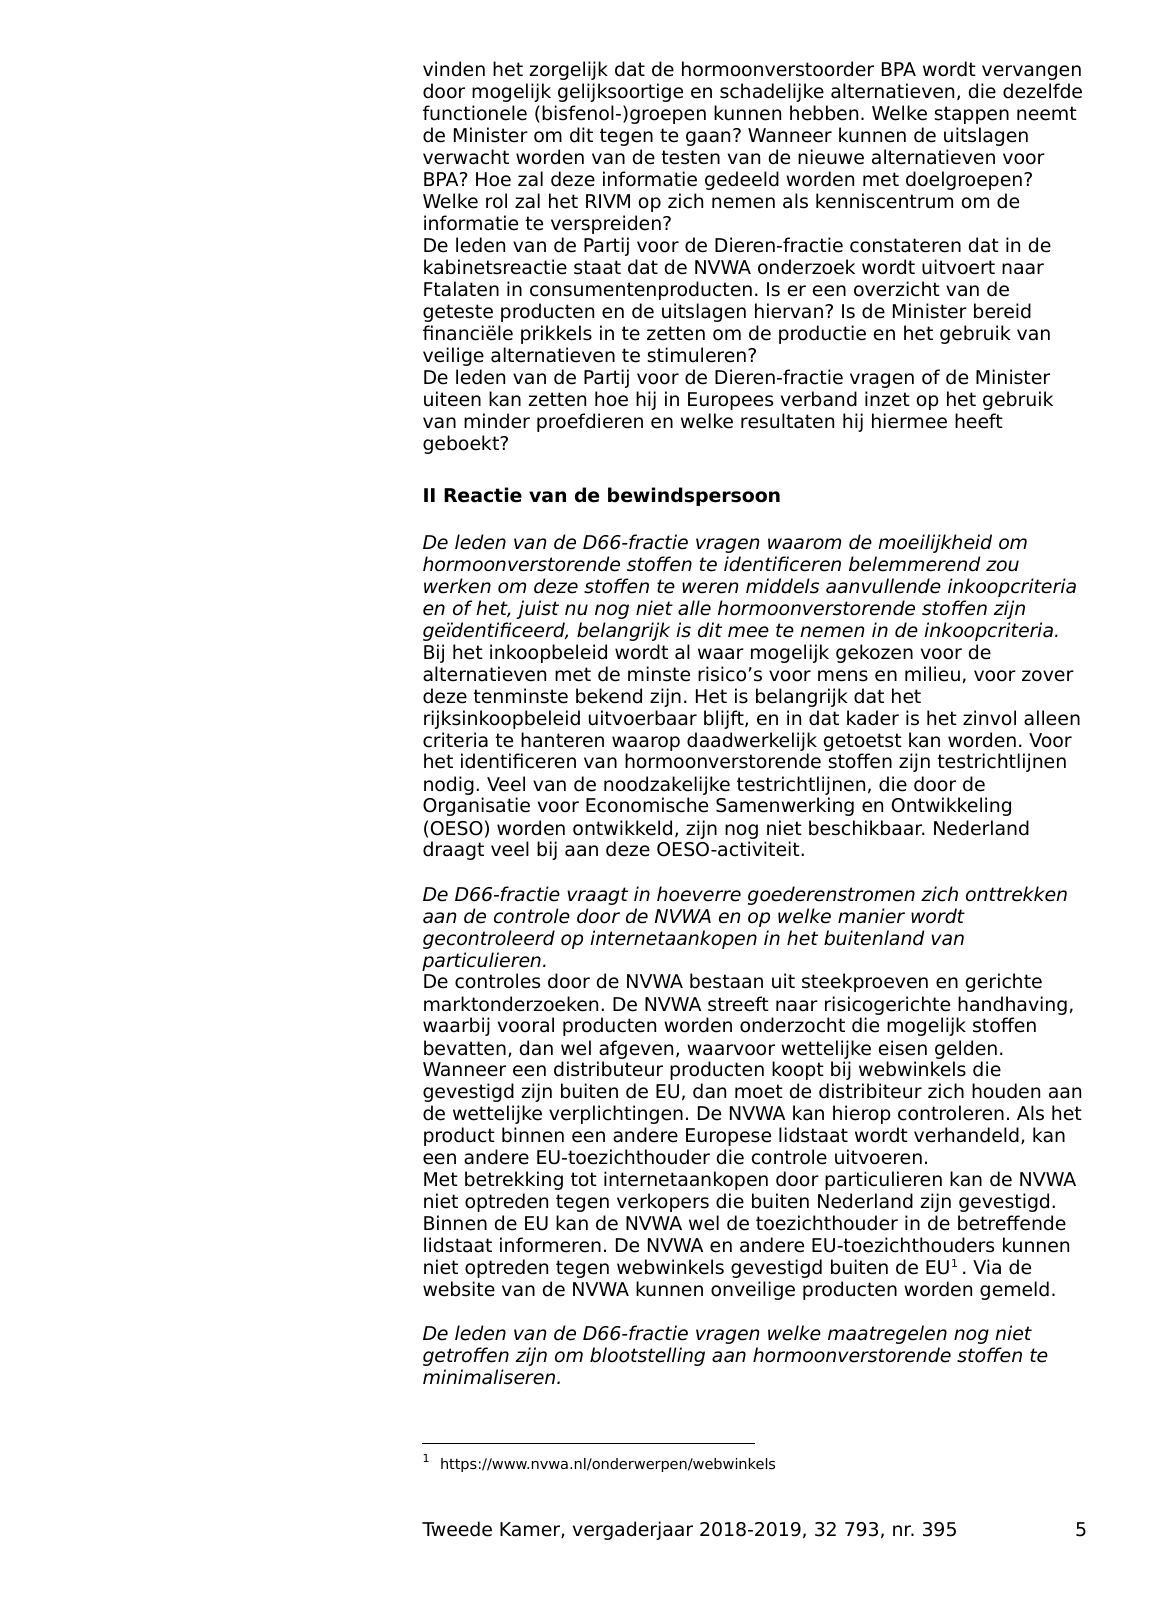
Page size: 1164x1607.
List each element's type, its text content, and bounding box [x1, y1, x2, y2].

text vinden het zorgelijk dat de hormoonverstoorder BPA wordt vervangen door mogelijk gelijksoortige en schadelijke alternatieven, die dezelfde functionele (bisfenol-)groepen kunnen hebben. Welke stappen neemt de Minister om dit tegen te gaan? Wanneer kunnen de uitslagen verwacht worden van de testen van de nieuwe alternatieven voor BPA? Hoe zal deze informatie gedeeld worden met doelgroepen? Welke rol zal het RIVM op zich nemen als kenniscentrum om de informatie te verspreiden? [422, 59, 1087, 235]
text De leden van de Partij voor de Dieren-fractie vragen of de Minister uiteen kan zetten hoe hij in Europees verband inzet op het gebruik van minder proefdieren en welke resultaten hij hiermee heeft geboekt? [422, 367, 1087, 455]
text De leden van de D66-fractie vragen welke maatregelen nog niet getroffen zijn om blootstelling aan hormoonverstorende stoffen te minimaliseren. [422, 1323, 1087, 1389]
text De D66-fractie vraagt in hoeverre goederenstromen zich onttrekken aan de controle door de NVWA en op welke manier wordt gecontroleerd op internetaankopen in het buitenland van particulieren. [422, 883, 1087, 971]
text Bij het inkoopbeleid wordt al waar mogelijk gekozen voor de alternatieven met de minste risico’s voor mens en milieu, voor zover deze tenminste bekend zijn. Het is belangrijk dat het rijksinkoopbeleid uitvoerbaar blijft, en in dat kader is het zinvol alleen criteria te hanteren waarop daadwerkelijk getoetst kan worden. Voor het identificeren van hormoonverstorende stoffen zijn testrichtlijnen nodig. Veel van de noodzakelijke testrichtlijnen, die door de Organisatie voor Economische Samenwerking en Ontwikkeling (OESO) worden ontwikkeld, zijn nog niet beschikbaar. Nederland draagt veel bij aan deze OESO-activiteit. [422, 642, 1087, 861]
text https://www.nvwa.nl/onderwerpen/webwinkels [422, 1452, 1087, 1474]
text Wanneer een distributeur producten koopt bij webwinkels die gevestigd zijn buiten de EU, dan moet de distribiteur zich houden aan de wettelijke verplichtingen. De NVWA kan hierop controleren. Als het product binnen een andere Europese lidstaat wordt verhandeld, kan een andere EU-toezichthouder die controle uitvoeren. [422, 1059, 1087, 1169]
text Met betrekking tot internetaankopen door particulieren kan de NVWA niet optreden tegen verkopers die buiten Nederland zijn gevestigd. Binnen de EU kan de NVWA wel de toezichthouder in de betreffende lidstaat informeren. De NVWA en andere EU-toezichthouders kunnen niet optreden tegen webwinkels gevestigd buiten de EU. Via de website van de NVWA kunnen onveilige producten worden gemeld. [422, 1169, 1087, 1301]
subtitle II Reactie van de bewindspersoon [422, 485, 1087, 507]
text De leden van de D66-fractie vragen waarom de moeilijkheid om hormoonverstorende stoffen te identificeren belemmerend zou werken om deze stoffen te weren middels aanvullende inkoopcriteria en of het, juist nu nog niet alle hormoonverstorende stoffen zijn geïdentificeerd, belangrijk is dit mee te nemen in de inkoopcriteria. [422, 532, 1087, 642]
text De controles door de NVWA bestaan uit steekproeven en gerichte marktonderzoeken. De NVWA streeft naar risicogerichte handhaving, waarbij vooral producten worden onderzocht die mogelijk stoffen bevatten, dan wel afgeven, waarvoor wettelijke eisen gelden. [422, 971, 1087, 1059]
text De leden van de Partij voor de Dieren-fractie constateren dat in de kabinetsreactie staat dat de NVWA onderzoek wordt uitvoert naar Ftalaten in consumentenproducten. Is er een overzicht van de geteste producten en de uitslagen hiervan? Is de Minister bereid financiële prikkels in te zetten om de productie en het gebruik van veilige alternatieven te stimuleren? [422, 235, 1087, 367]
